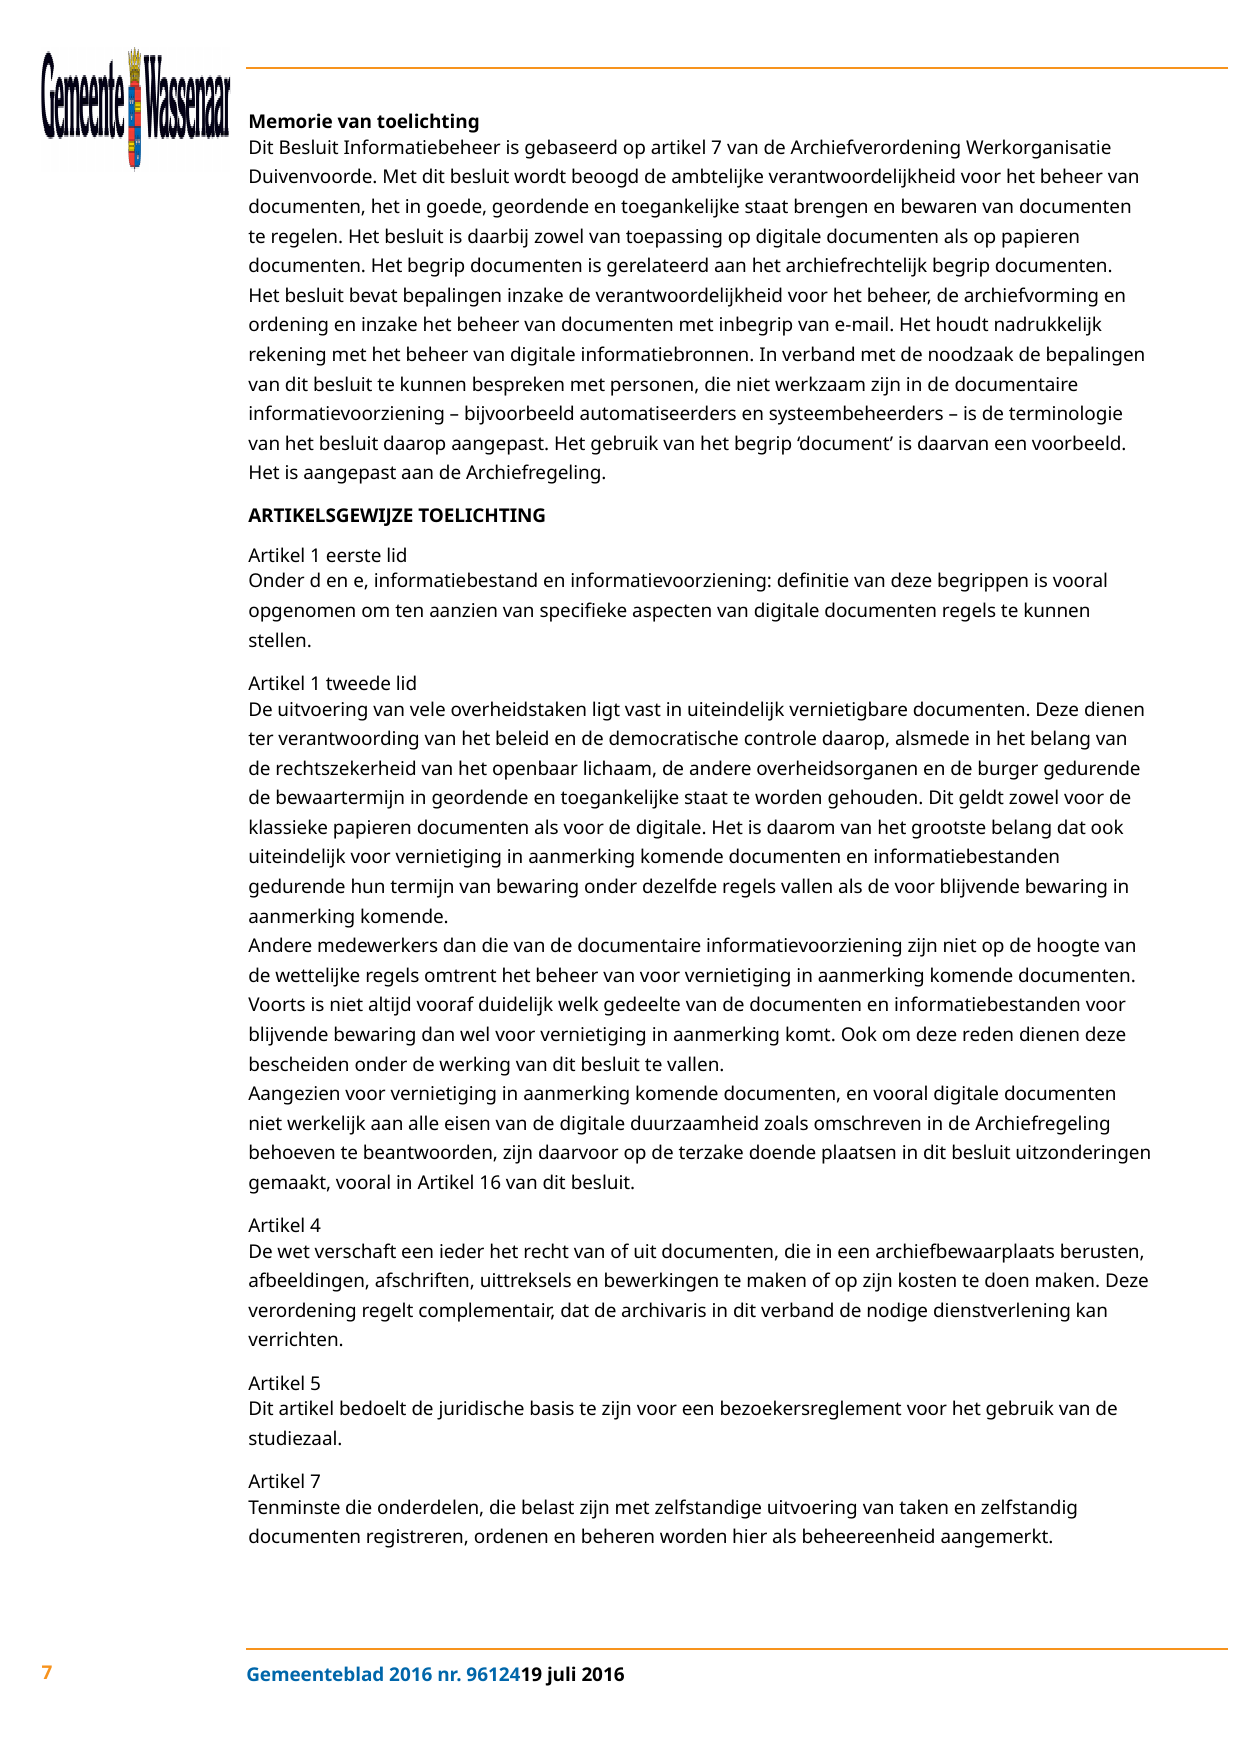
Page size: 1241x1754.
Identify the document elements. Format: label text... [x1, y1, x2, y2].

text Artikel 7 [248, 1468, 1152, 1494]
text Aangezien voor vernietiging in aanmerking komende documenten, en vooral digitale documenten niet werkelijk aan alle eisen van de digitale duurzaamheid zoals omschreven in de Archiefregeling behoeven te beantwoorden, zijn daarvoor op de terzake doende plaatsen in dit besluit uitzonderingen gemaakt, vooral in Artikel 16 van dit besluit. [248, 1080, 1152, 1195]
text Memorie van toelichting [248, 108, 1152, 134]
text De wet verschaft een ieder het recht van of uit documenten, die in een archiefbewaarplaats berusten, afbeeldingen, afschriften, uittreksels en bewerkingen te maken of op zijn kosten te doen maken. Deze verordening regelt complementair, dat de archivaris in dit verband de nodige dienstverlening kan verrichten. [248, 1238, 1152, 1352]
text Artikel 4 [248, 1212, 1152, 1238]
text Het is aangepast aan de Archiefregeling. [248, 459, 1152, 485]
text Artikel 1 eerste lid [248, 542, 1152, 568]
text Dit artikel bedoelt de juridische basis te zijn voor een bezoekersreglement voor het gebruik van de studiezaal. [248, 1396, 1152, 1451]
text De uitvoering van vele overheidstaken ligt vast in uiteindelijk vernietigbare documenten. Deze dienen ter verantwoording van het beleid en de democratische controle daarop, alsmede in het belang van de rechtszekerheid van het openbaar lichaam, de andere overheidsorganen en de burger gedurende de bewaartermijn in geordende en toegankelijke staat te worden gehouden. Dit geldt zowel voor de klassieke papieren documenten als voor de digitale. Het is daarom van het grootste belang dat ook uiteindelijk voor vernietiging in aanmerking komende documenten en informatiebestanden gedurende hun termijn van bewaring onder dezelfde regels vallen als de voor blijvende bewaring in aanmerking komende. [248, 696, 1152, 928]
text Artikel 1 tweede lid [248, 670, 1152, 696]
picture [41, 47, 231, 172]
text Artikel 5 [248, 1370, 1152, 1396]
text Dit Besluit Informatiebeheer is gebaseerd op artikel 7 van de Archiefverordening Werkorganisatie Duivenvoorde. Met dit besluit wordt beoogd de ambtelijke verantwoordelijkheid voor het beheer van documenten, het in goede, geordende en toegankelijke staat brengen en bewaren van documenten te regelen. Het besluit is daarbij zowel van toepassing op digitale documenten als op papieren documenten. Het begrip documenten is gerelateerd aan het archiefrechtelijk begrip documenten. [248, 134, 1152, 278]
text Tenminste die onderdelen, die belast zijn met zelfstandige uitvoering van taken en zelfstandig documenten registreren, ordenen en beheren worden hier als beheereenheid aangemerkt. [248, 1494, 1152, 1549]
text Het besluit bevat bepalingen inzake de verantwoordelijkheid voor het beheer, de archiefvorming en ordening en inzake het beheer van documenten met inbegrip van e-mail. Het houdt nadrukkelijk rekening met het beheer van digitale informatiebronnen. In verband met de noodzaak de bepalingen van dit besluit te kunnen bespreken met personen, die niet werkzaam zijn in de documentaire informatievoorziening – bijvoorbeeld automatiseerders en systeembeheerders – is de terminologie van het besluit daarop aangepast. Het gebruik van het begrip ‘document’ is daarvan een voorbeeld. [248, 282, 1152, 456]
text Andere medewerkers dan die van de documentaire informatievoorziening zijn niet op de hoogte van de wettelijke regels omtrent het beheer van voor vernietiging in aanmerking komende documenten. Voorts is niet altijd vooraf duidelijk welk gedeelte van de documenten en informatiebestanden voor blijvende bewaring dan wel voor vernietiging in aanmerking komt. Ook om deze reden dienen deze bescheiden onder de werking van dit besluit te vallen. [248, 932, 1152, 1076]
text Onder d en e, informatiebestand en informatievoorziening: definitie van deze begrippen is vooral opgenomen om ten aanzien van specifieke aspecten van digitale documenten regels te kunnen stellen. [248, 568, 1152, 653]
text ARTIKELSGEWIJZE TOELICHTING [248, 503, 1152, 528]
